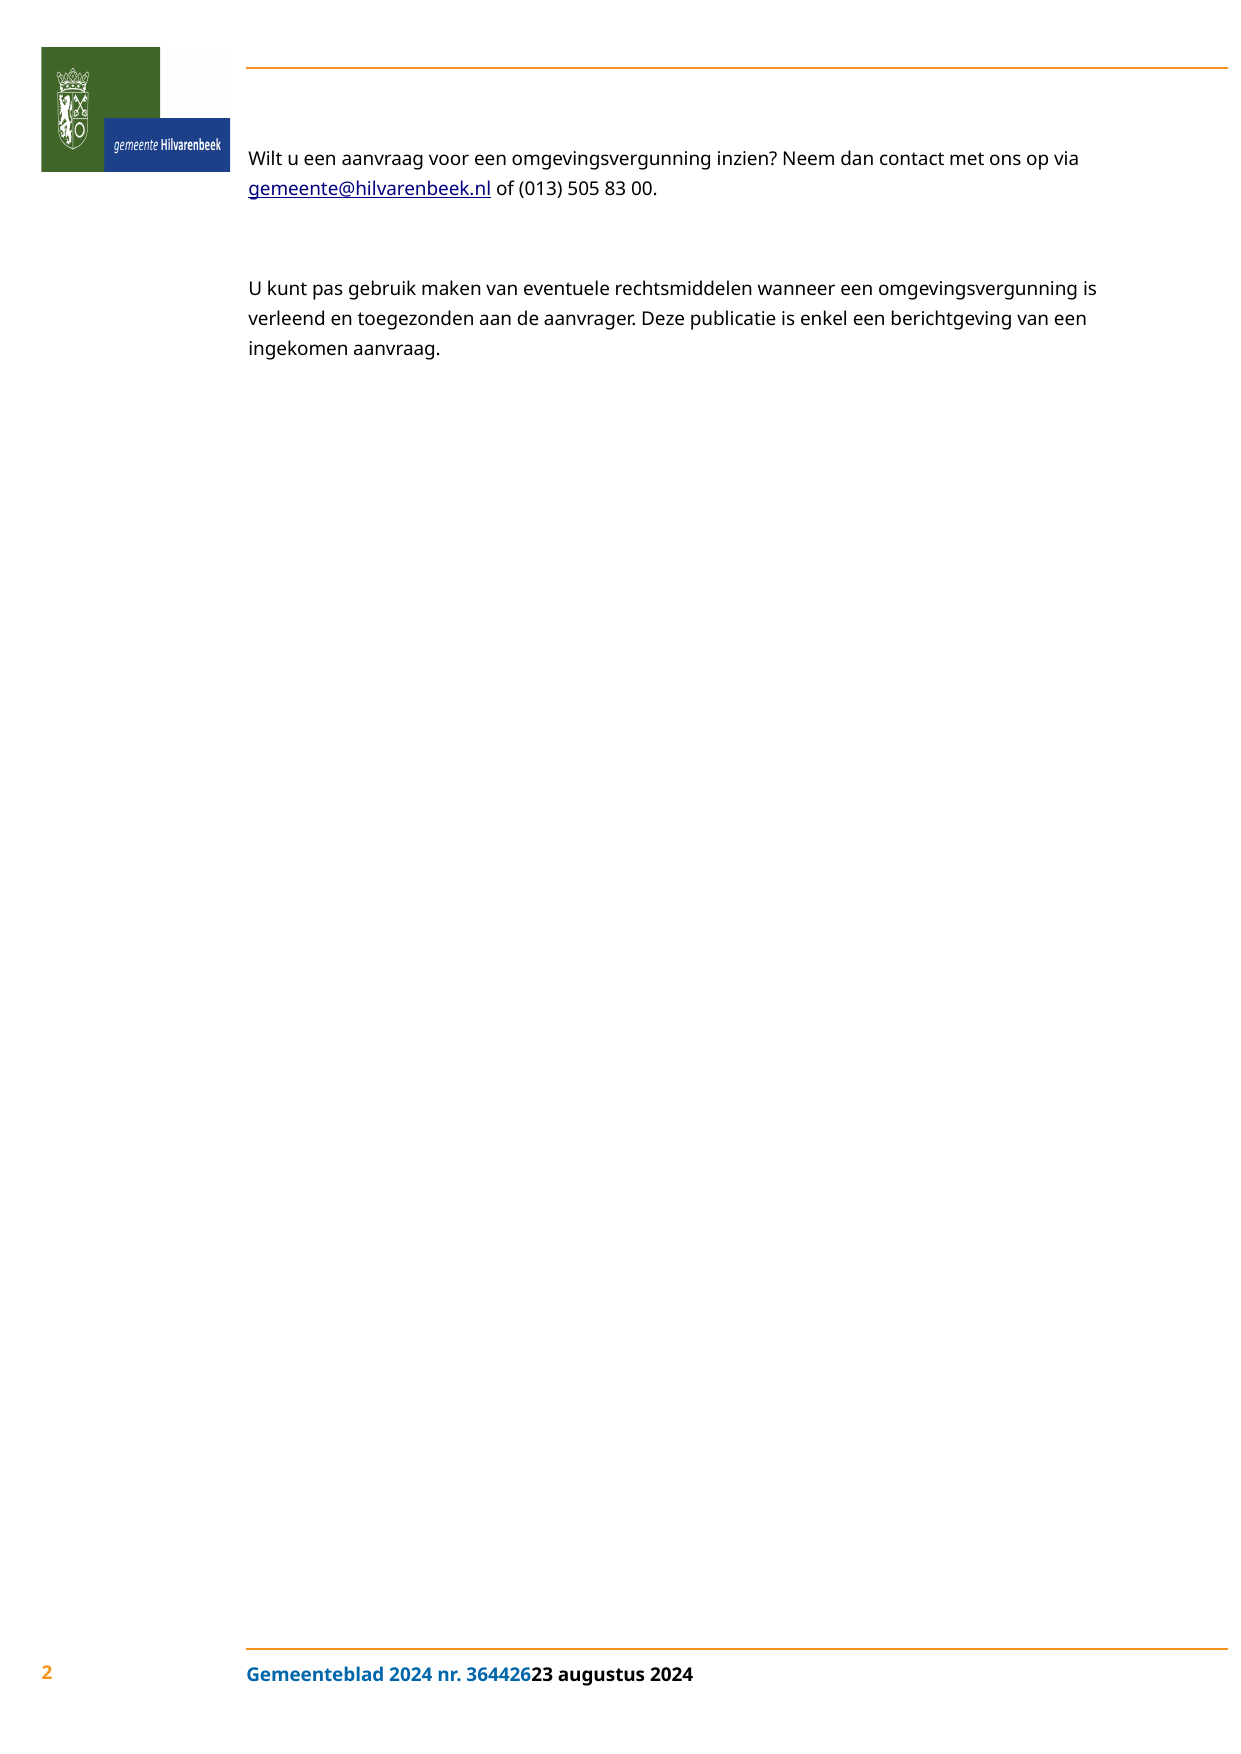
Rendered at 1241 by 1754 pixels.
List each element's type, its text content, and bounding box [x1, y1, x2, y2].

text U kunt pas gebruik maken van eventuele rechtsmiddelen wanneer een omgevingsvergunning is verleend en toegezonden aan de aanvrager. Deze publicatie is enkel een berichtgeving van een ingekomen aanvraag. [248, 276, 1152, 361]
picture [41, 47, 231, 172]
text Wilt u een aanvraag voor een omgevingsvergunning inzien? Neem dan contact met ons op via gemeente@hilvarenbeek.nl of (013) 505 83 00. [248, 145, 1152, 201]
